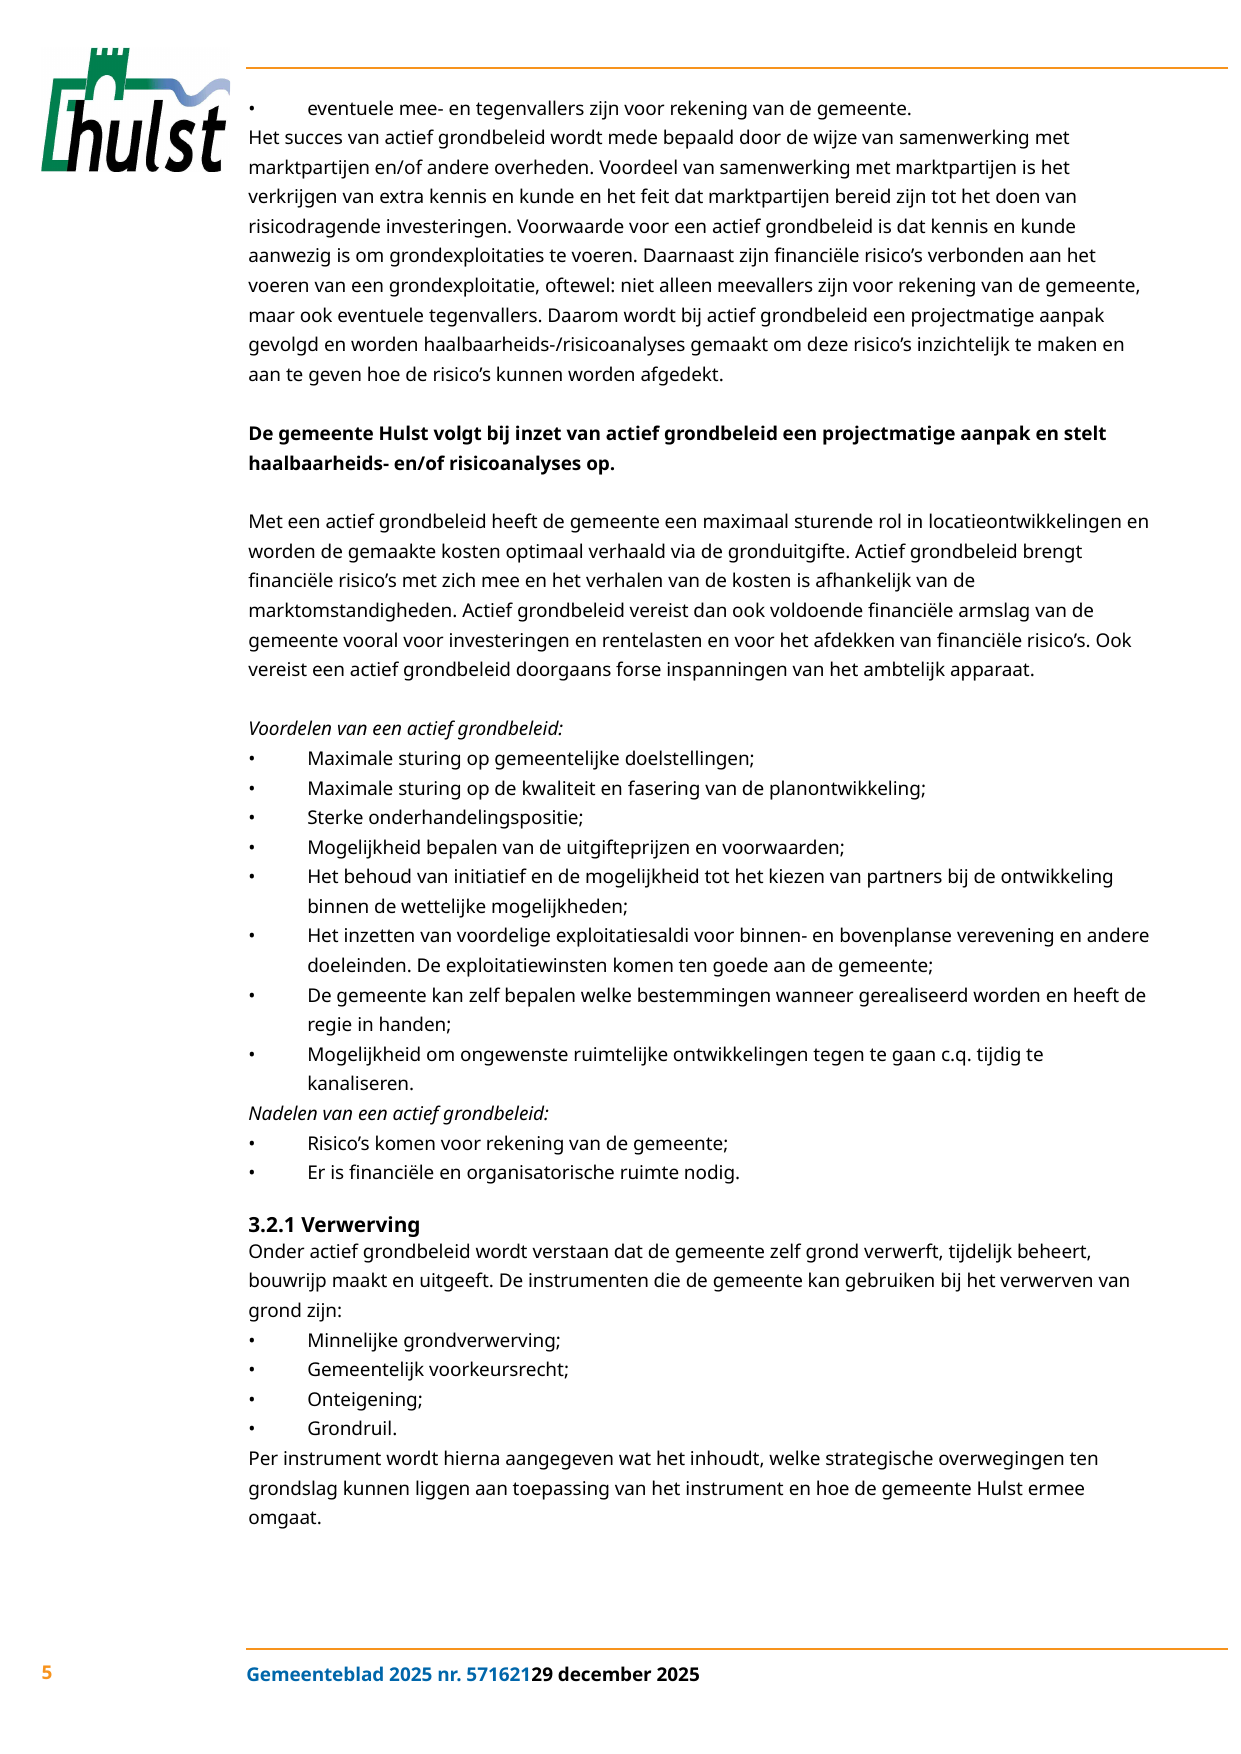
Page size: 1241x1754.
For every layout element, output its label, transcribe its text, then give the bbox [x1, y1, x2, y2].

list Maximale sturing op de kwaliteit en fasering van de planontwikkeling; [248, 775, 1152, 800]
text Het succes van actief grondbeleid wordt mede bepaald door de wijze van samenwerking met marktpartijen en/of andere overheden. Voordeel van samenwerking met marktpartijen is het verkrijgen van extra kennis en kunde en het feit dat marktpartijen bereid zijn tot het doen van risicodragende investeringen. Voorwaarde voor een actief grondbeleid is dat kennis en kunde aanwezig is om grondexploitaties te voeren. Daarnaast zijn financiële risico’s verbonden aan het voeren van een grondexploitatie, oftewel: niet alleen meevallers zijn voor rekening van de gemeente, maar ook eventuele tegenvallers. Daarom wordt bij actief grondbeleid een projectmatige aanpak gevolgd en worden haalbaarheids-/risicoanalyses gemaakt om deze risico’s inzichtelijk te maken en aan te geven hoe de risico’s kunnen worden afgedekt. [248, 124, 1152, 387]
text Met een actief grondbeleid heeft de gemeente een maximaal sturende rol in locatieontwikkelingen en worden de gemaakte kosten optimaal verhaald via de gronduitgifte. Actief grondbeleid brengt financiële risico’s met zich mee en het verhalen van de kosten is afhankelijk van de marktomstandigheden. Actief grondbeleid vereist dan ook voldoende financiële armslag van de gemeente vooral voor investeringen en rentelasten en voor het afdekken van financiële risico’s. Ook vereist een actief grondbeleid doorgaans forse inspanningen van het ambtelijk apparaat. [248, 508, 1152, 682]
list Onteigening; [248, 1386, 1152, 1412]
picture [41, 47, 231, 172]
list Maximale sturing op gemeentelijke doelstellingen; [248, 745, 1152, 771]
list Risico’s komen voor rekening van de gemeente; [248, 1130, 1152, 1155]
text Per instrument wordt hierna aangegeven wat het inhoudt, welke strategische overwegingen ten grondslag kunnen liggen aan toepassing van het instrument en hoe de gemeente Hulst ermee omgaat. [248, 1445, 1152, 1530]
text Voordelen van een actief grondbeleid: [248, 716, 1152, 741]
list De gemeente kan zelf bepalen welke bestemmingen wanneer gerealiseerd worden en heeft de regie in handen; [248, 982, 1152, 1037]
list Mogelijkheid om ongewenste ruimtelijke ontwikkelingen tegen te gaan c.q. tijdig te kanaliseren. [248, 1041, 1152, 1096]
text Onder actief grondbeleid wordt verstaan dat de gemeente zelf grond verwerft, tijdelijk beheert, bouwrijp maakt en uitgeeft. De instrumenten die de gemeente kan gebruiken bij het verwerven van grond zijn: [248, 1238, 1152, 1323]
list Het inzetten van voordelige exploitatiesaldi voor binnen- en bovenplanse verevening en andere doeleinden. De exploitatiewinsten komen ten goede aan de gemeente; [248, 923, 1152, 978]
list eventuele mee- en tegenvallers zijn voor rekening van de gemeente. [248, 95, 1152, 121]
table_header De gemeente Hulst volgt bij inzet van actief grondbeleid een projectmatige aanpak en stelt haalbaarheids- en/of risicoanalyses op. [248, 420, 1152, 476]
list Grondruil. [248, 1416, 1152, 1441]
list Minnelijke grondverwerving; [248, 1327, 1152, 1353]
list Mogelijkheid bepalen van de uitgifteprijzen en voorwaarden; [248, 834, 1152, 859]
list Er is financiële en organisatorische ruimte nodig. [248, 1159, 1152, 1185]
list Sterke onderhandelingspositie; [248, 804, 1152, 830]
list Het behoud van initiatief en de mogelijkheid tot het kiezen van partners bij de ontwikkeling binnen de wettelijke mogelijkheden; [248, 863, 1152, 919]
text Nadelen van een actief grondbeleid: [248, 1100, 1152, 1126]
text 3.2.1 Verwerving [248, 1210, 1152, 1238]
list Gemeentelijk voorkeursrecht; [248, 1356, 1152, 1382]
